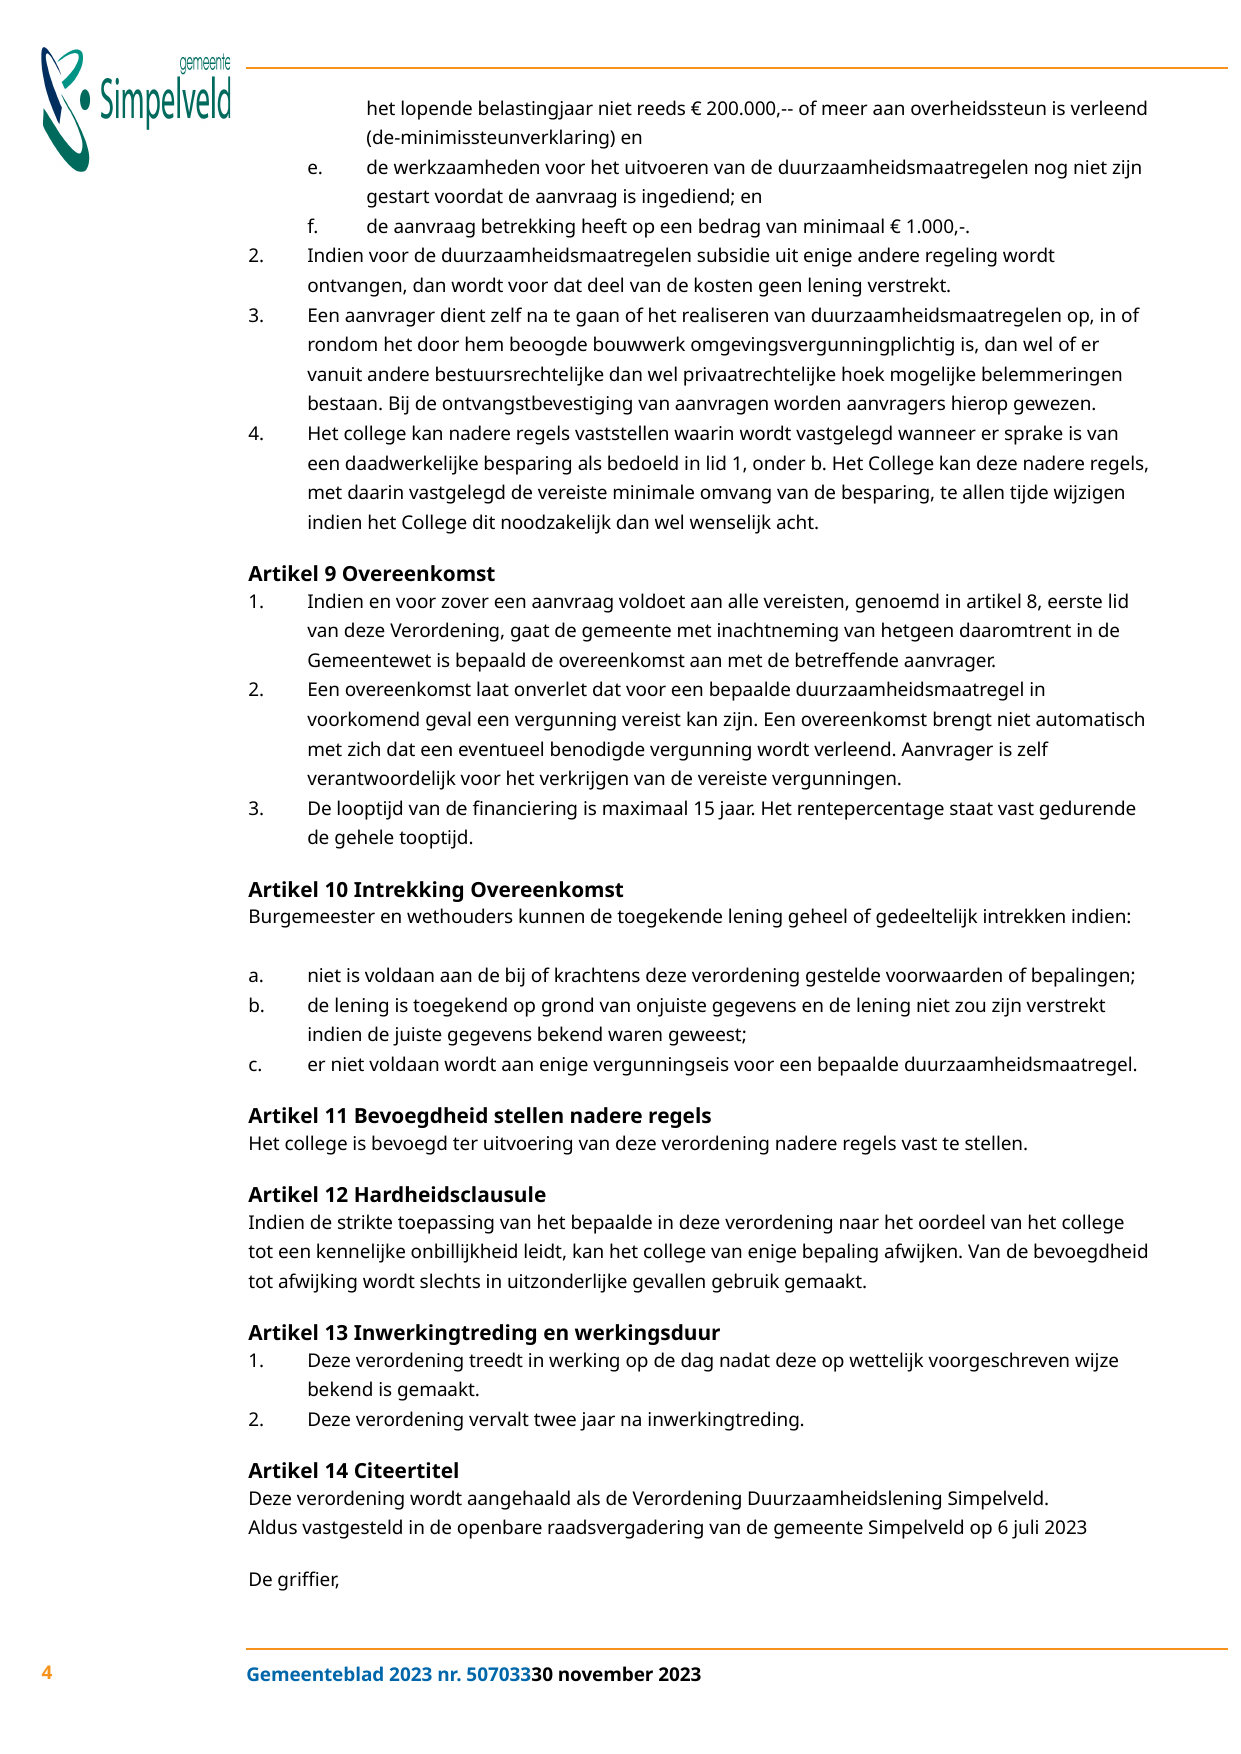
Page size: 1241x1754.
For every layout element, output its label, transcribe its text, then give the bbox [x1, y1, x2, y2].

text Artikel 10 Intrekking Overeenkomst [248, 875, 1152, 903]
text Burgemeester en wethouders kunnen de toegekende lening geheel of gedeeltelijk intrekken indien: [248, 903, 1152, 929]
text Artikel 13 Inwerkingtreding en werkingsduur [248, 1318, 1152, 1347]
list de werkzaamheden voor het uitvoeren van de duurzaamheidsmaatregelen nog niet zijn gestart voordat de aanvraag is ingediend; en [307, 154, 1152, 209]
list Het college kan nadere regels vaststellen waarin wordt vastgelegd wanneer er sprake is van een daadwerkelijke besparing als bedoeld in lid 1, onder b. Het College kan deze nadere regels, met daarin vastgelegd de vereiste minimale omvang van de besparing, te allen tijde wijzigen indien het College dit noodzakelijk dan wel wenselijk acht. [248, 420, 1152, 535]
text Artikel 9 Overeenkomst [248, 559, 1152, 588]
text Artikel 12 Hardheidsclausule [248, 1181, 1152, 1209]
list Een aanvrager dient zelf na te gaan of het realiseren van duurzaamheidsmaatregelen op, in of rondom het door hem beoogde bouwwerk omgevingsvergunningplichtig is, dan wel of er vanuit andere bestuursrechtelijke dan wel privaatrechtelijke hoek mogelijke belemmeringen bestaan. Bij de ontvangstbevestiging van aanvragen worden aanvragers hierop gewezen. [248, 302, 1152, 416]
text Artikel 11 Bevoegdheid stellen nadere regels [248, 1102, 1152, 1130]
list het lopende belastingjaar niet reeds € 200.000,-- of meer aan overheidssteun is verleend (de-minimissteunverklaring) en [307, 95, 1152, 150]
list Een overeenkomst laat onverlet dat voor een bepaalde duurzaamheidsmaatregel in voorkomend geval een vergunning vereist kan zijn. Een overeenkomst brengt niet automatisch met zich dat een eventueel benodigde vergunning wordt verleend. Aanvrager is zelf verantwoordelijk voor het verkrijgen van de vereiste vergunningen. [248, 677, 1152, 791]
picture [41, 47, 231, 172]
text Indien de strikte toepassing van het bepaalde in deze verordening naar het oordeel van het college tot een kennelijke onbillijkheid leidt, kan het college van enige bepaling afwijken. Van de bevoegdheid tot afwijking wordt slechts in uitzonderlijke gevallen gebruik gemaakt. [248, 1209, 1152, 1294]
list de aanvraag betrekking heeft op een bedrag van minimaal € 1.000,-. [307, 213, 1152, 239]
list niet is voldaan aan de bij of krachtens deze verordening gestelde voorwaarden of bepalingen; [248, 962, 1152, 988]
list De looptijd van de financiering is maximaal 15 jaar. Het rentepercentage staat vast gedurende de gehele tooptijd. [248, 795, 1152, 850]
text Artikel 14 Citeertitel [248, 1457, 1152, 1485]
list de lening is toegekend op grond van onjuiste gegevens en de lening niet zou zijn verstrekt indien de juiste gegevens bekend waren geweest; [248, 992, 1152, 1047]
list Indien voor de duurzaamheidsmaatregelen subsidie uit enige andere regeling wordt ontvangen, dan wordt voor dat deel van de kosten geen lening verstrekt. [248, 243, 1152, 298]
list Indien en voor zover een aanvraag voldoet aan alle vereisten, genoemd in artikel 8, eerste lid van deze Verordening, gaat de gemeente met inachtneming van hetgeen daaromtrent in de Gemeentewet is bepaald de overeenkomst aan met de betreffende aanvrager. [248, 588, 1152, 673]
list Deze verordening vervalt twee jaar na inwerkingtreding. [248, 1406, 1152, 1432]
text De griffier, [248, 1566, 1152, 1592]
list Deze verordening treedt in werking op de dag nadat deze op wettelijk voorgeschreven wijze bekend is gemaakt. [248, 1347, 1152, 1402]
text Aldus vastgesteld in de openbare raadsvergadering van de gemeente Simpelveld op 6 juli 2023 [248, 1514, 1152, 1540]
text Deze verordening wordt aangehaald als de Verordening Duurzaamheidslening Simpelveld. [248, 1485, 1152, 1511]
list er niet voldaan wordt aan enige vergunningseis voor een bepaalde duurzaamheidsmaatregel. [248, 1051, 1152, 1077]
text Het college is bevoegd ter uitvoering van deze verordening nadere regels vast te stellen. [248, 1130, 1152, 1156]
